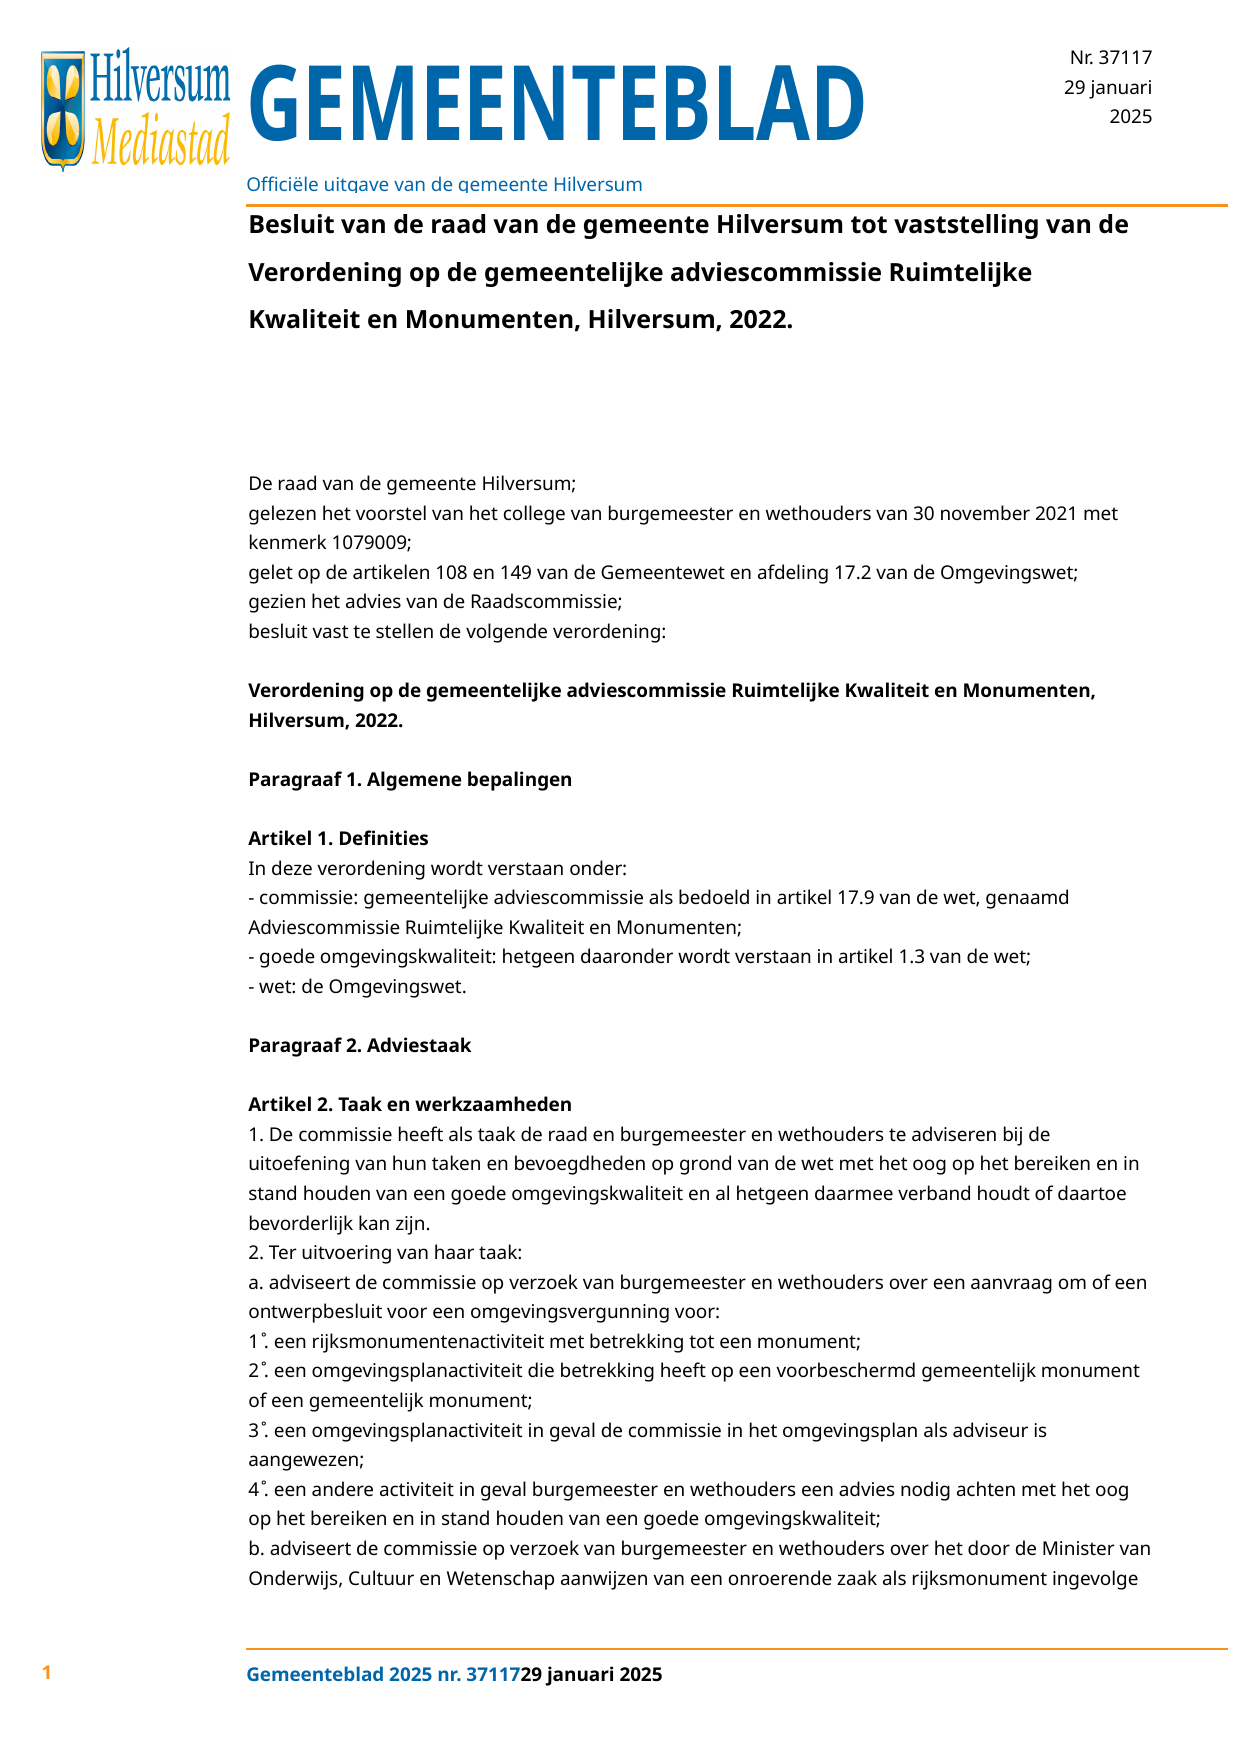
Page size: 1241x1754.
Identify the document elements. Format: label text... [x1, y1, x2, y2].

text gezien het advies van de Raadscommissie; [248, 588, 1152, 614]
text 3 ̊. een omgevingsplanactiviteit in geval de commissie in het omgevingsplan als adviseur is aangewezen; [248, 1417, 1152, 1472]
text De raad van de gemeente Hilversum; [248, 470, 1152, 496]
picture [41, 47, 231, 172]
text besluit vast te stellen de volgende verordening: [248, 618, 1152, 644]
text 2 ̊. een omgevingsplanactiviteit die betrekking heeft op een voorbeschermd gemeentelijk monument of een gemeentelijk monument; [248, 1358, 1152, 1413]
text Besluit van de raad van de gemeente Hilversum tot vaststelling van de Verordening op de gemeentelijke adviescommissie Ruimtelijke Kwaliteit en Monumenten, Hilversum, 2022. [248, 207, 1152, 336]
text 4 ̊. een andere activiteit in geval burgemeester en wethouders een advies nodig achten met het oog op het bereiken en in stand houden van een goede omgevingskwaliteit; [248, 1476, 1152, 1531]
text gelezen het voorstel van het college van burgemeester en wethouders van 30 november 2021 met kenmerk 1079009; [248, 500, 1152, 555]
text - goede omgevingskwaliteit: hetgeen daaronder wordt verstaan in artikel 1.3 van de wet; [248, 943, 1152, 969]
text Paragraaf 1. Algemene bepalingen [248, 766, 1152, 792]
text - wet: de Omgevingswet. [248, 973, 1152, 999]
text Artikel 2. Taak en werkzaamheden [248, 1091, 1152, 1117]
text a. adviseert de commissie op verzoek van burgemeester en wethouders over een aanvraag om of een ontwerpbesluit voor een omgevingsvergunning voor: [248, 1269, 1152, 1324]
text Artikel 1. Definities [248, 825, 1152, 851]
text gelet op de artikelen 108 en 149 van de Gemeentewet en afdeling 17.2 van de Omgevingswet; [248, 559, 1152, 584]
text Verordening op de gemeentelijke adviescommissie Ruimtelijke Kwaliteit en Monumenten, Hilversum, 2022. [248, 677, 1152, 732]
text b. adviseert de commissie op verzoek van burgemeester en wethouders over het door de Minister van Onderwijs, Cultuur en Wetenschap aanwijzen van een onroerende zaak als rijksmonument ingevolge [248, 1535, 1152, 1590]
text In deze verordening wordt verstaan onder: [248, 855, 1152, 880]
text 1 ̊. een rijksmonumentenactiviteit met betrekking tot een monument; [248, 1328, 1152, 1354]
text 2. Ter uitvoering van haar taak: [248, 1239, 1152, 1265]
text Paragraaf 2. Adviestaak [248, 1032, 1152, 1058]
text - commissie: gemeentelijke adviescommissie als bedoeld in artikel 17.9 van de wet, genaamd Adviescommissie Ruimtelijke Kwaliteit en Monumenten; [248, 884, 1152, 939]
text 1. De commissie heeft als taak de raad en burgemeester en wethouders te adviseren bij de uitoefening van hun taken en bevoegdheden op grond van de wet met het oog op het bereiken en in stand houden van een goede omgevingskwaliteit en al hetgeen daarmee verband houdt of daartoe bevorderlijk kan zijn. [248, 1121, 1152, 1235]
